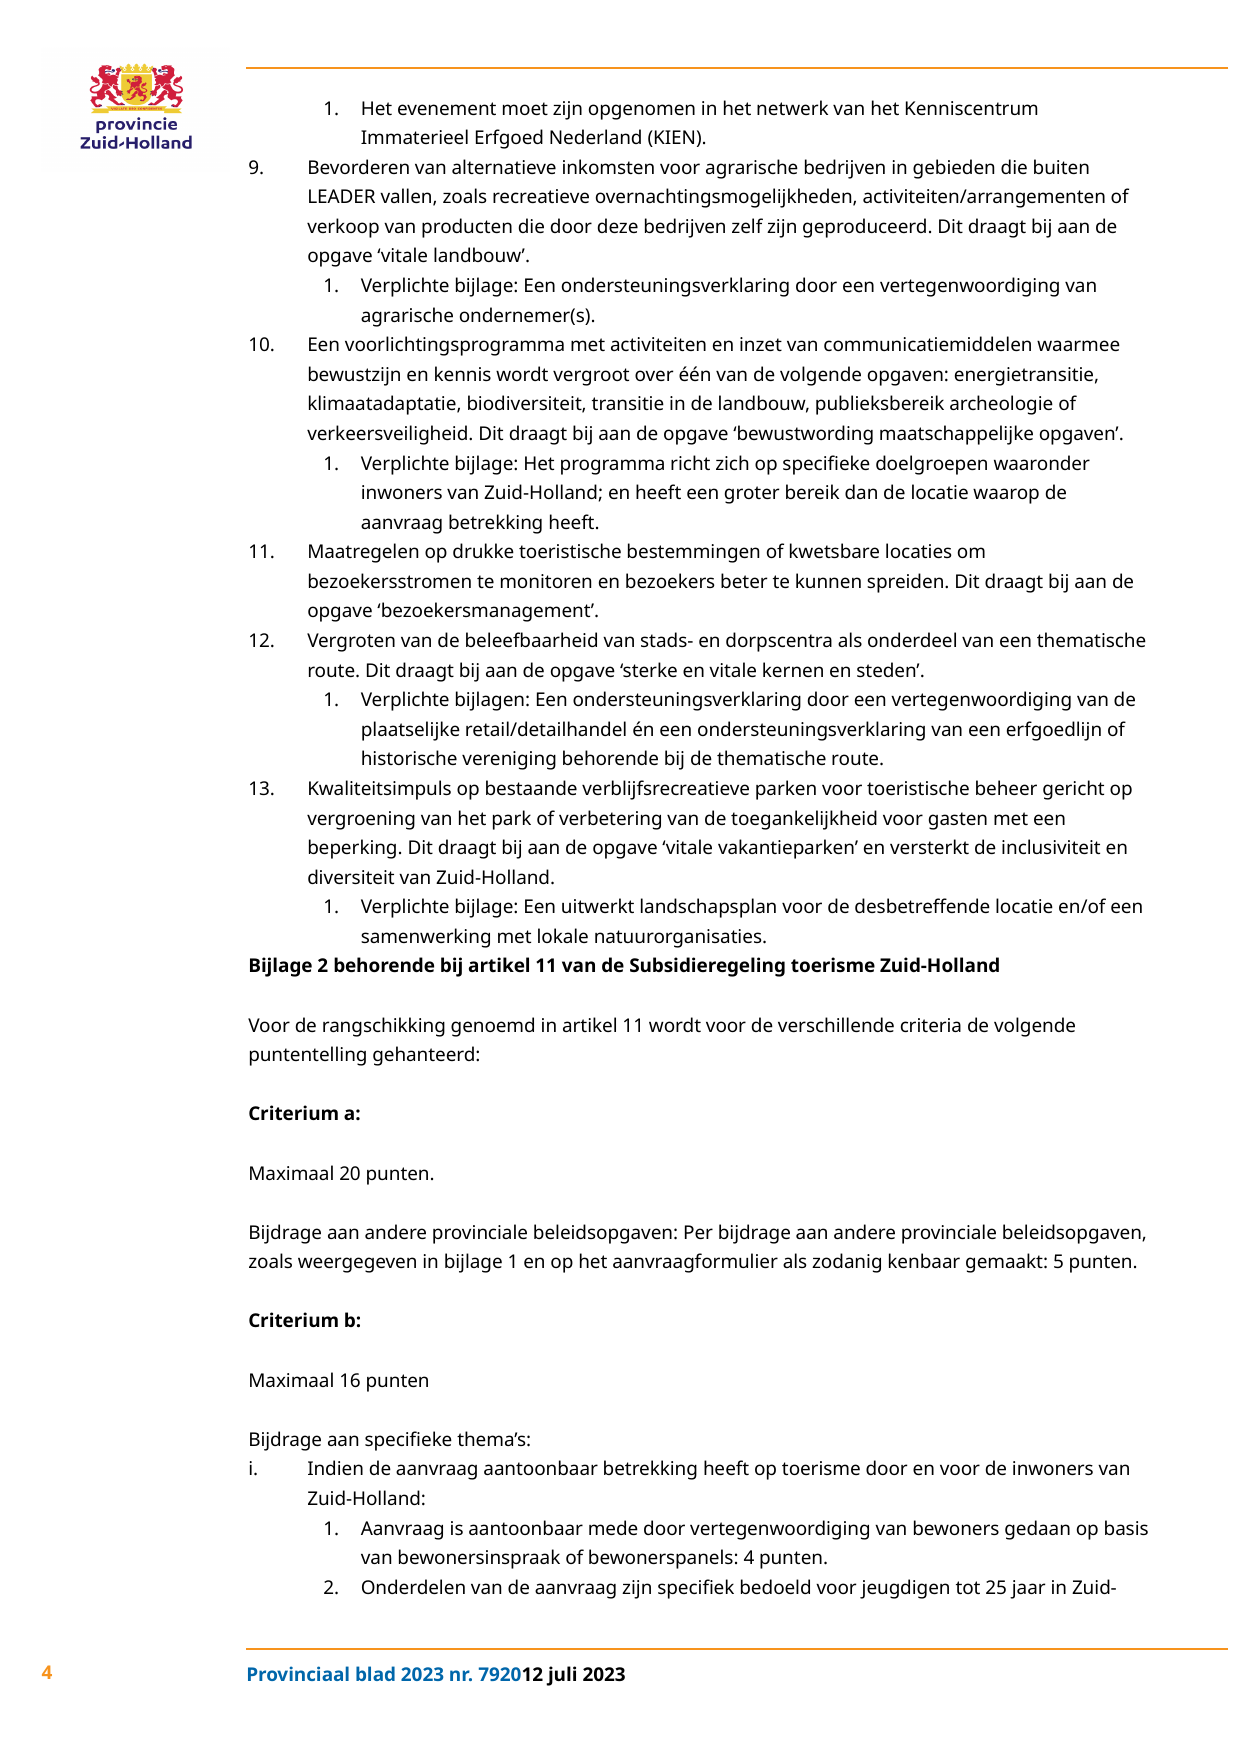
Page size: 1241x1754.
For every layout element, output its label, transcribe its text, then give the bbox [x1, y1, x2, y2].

list Aanvraag is aantoonbaar mede door vertegenwoordiging van bewoners gedaan op basis van bewonersinspraak of bewonerspanels: 4 punten. [323, 1515, 1152, 1570]
list Het evenement moet zijn opgenomen in het netwerk van het Kenniscentrum Immaterieel Erfgoed Nederland (KIEN). [323, 95, 1152, 150]
list Verplichte bijlage: Een ondersteuningsverklaring door een vertegenwoordiging van agrarische ondernemer(s). [323, 272, 1152, 328]
text Maximaal 16 punten [248, 1367, 1152, 1393]
list Maatregelen op drukke toeristische bestemmingen of kwetsbare locaties om bezoekersstromen te monitoren en bezoekers beter te kunnen spreiden. Dit draagt bij aan de opgave ‘bezoekersmanagement’. [248, 538, 1152, 623]
list Verplichte bijlage: Het programma richt zich op specifieke doelgroepen waaronder inwoners van Zuid-Holland; en heeft een groter bereik dan de locatie waarop de aanvraag betrekking heeft. [323, 450, 1152, 535]
list Een voorlichtingsprogramma met activiteiten en inzet van communicatiemiddelen waarmee bewustzijn en kennis wordt vergroot over één van de volgende opgaven: energietransitie, klimaatadaptatie, biodiversiteit, transitie in de landbouw, publieksbereik archeologie of verkeersveiligheid. Dit draagt bij aan de opgave ‘bewustwording maatschappelijke opgaven’. [248, 331, 1152, 446]
text Voor de rangschikking genoemd in artikel 11 wordt voor de verschillende criteria de volgende puntentelling gehanteerd: [248, 1012, 1152, 1067]
list Onderdelen van de aanvraag zijn specifiek bedoeld voor jeugdigen tot 25 jaar in Zuid- [323, 1574, 1152, 1600]
text Bijlage 2 behorende bij artikel 11 van de Subsidieregeling toerisme Zuid-Holland [248, 953, 1152, 978]
text Criterium a: [248, 1101, 1152, 1126]
text Criterium b: [248, 1308, 1152, 1333]
text Bijdrage aan andere provinciale beleidsopgaven: Per bijdrage aan andere provinciale beleidsopgaven, zoals weergegeven in bijlage 1 en op het aanvraagformulier als zodanig kenbaar gemaakt: 5 punten. [248, 1219, 1152, 1274]
list Vergroten van de beleefbaarheid van stads- en dorpscentra als onderdeel van een thematische route. Dit draagt bij aan de opgave ‘sterke en vitale kernen en steden’. [248, 627, 1152, 683]
list Verplichte bijlagen: Een ondersteuningsverklaring door een vertegenwoordiging van de plaatselijke retail/detailhandel én een ondersteuningsverklaring van een erfgoedlijn of historische vereniging behorende bij de thematische route. [323, 686, 1152, 771]
list Bevorderen van alternatieve inkomsten voor agrarische bedrijven in gebieden die buiten LEADER vallen, zoals recreatieve overnachtingsmogelijkheden, activiteiten/arrangementen of verkoop van producten die door deze bedrijven zelf zijn geproduceerd. Dit draagt bij aan de opgave ‘vitale landbouw’. [248, 154, 1152, 268]
text Maximaal 20 punten. [248, 1160, 1152, 1186]
list Indien de aanvraag aantoonbaar betrekking heeft op toerisme door en voor de inwoners van Zuid-Holland: [248, 1456, 1152, 1511]
text Bijdrage aan specifieke thema’s: [248, 1426, 1152, 1452]
list Verplichte bijlage: Een uitwerkt landschapsplan voor de desbetreffende locatie en/of een samenwerking met lokale natuurorganisaties. [323, 893, 1152, 949]
picture [41, 47, 231, 172]
list Kwaliteitsimpuls op bestaande verblijfsrecreatieve parken voor toeristische beheer gericht op vergroening van het park of verbetering van de toegankelijkheid voor gasten met een beperking. Dit draagt bij aan de opgave ‘vitale vakantieparken’ en versterkt de inclusiviteit en diversiteit van Zuid-Holland. [248, 775, 1152, 890]
